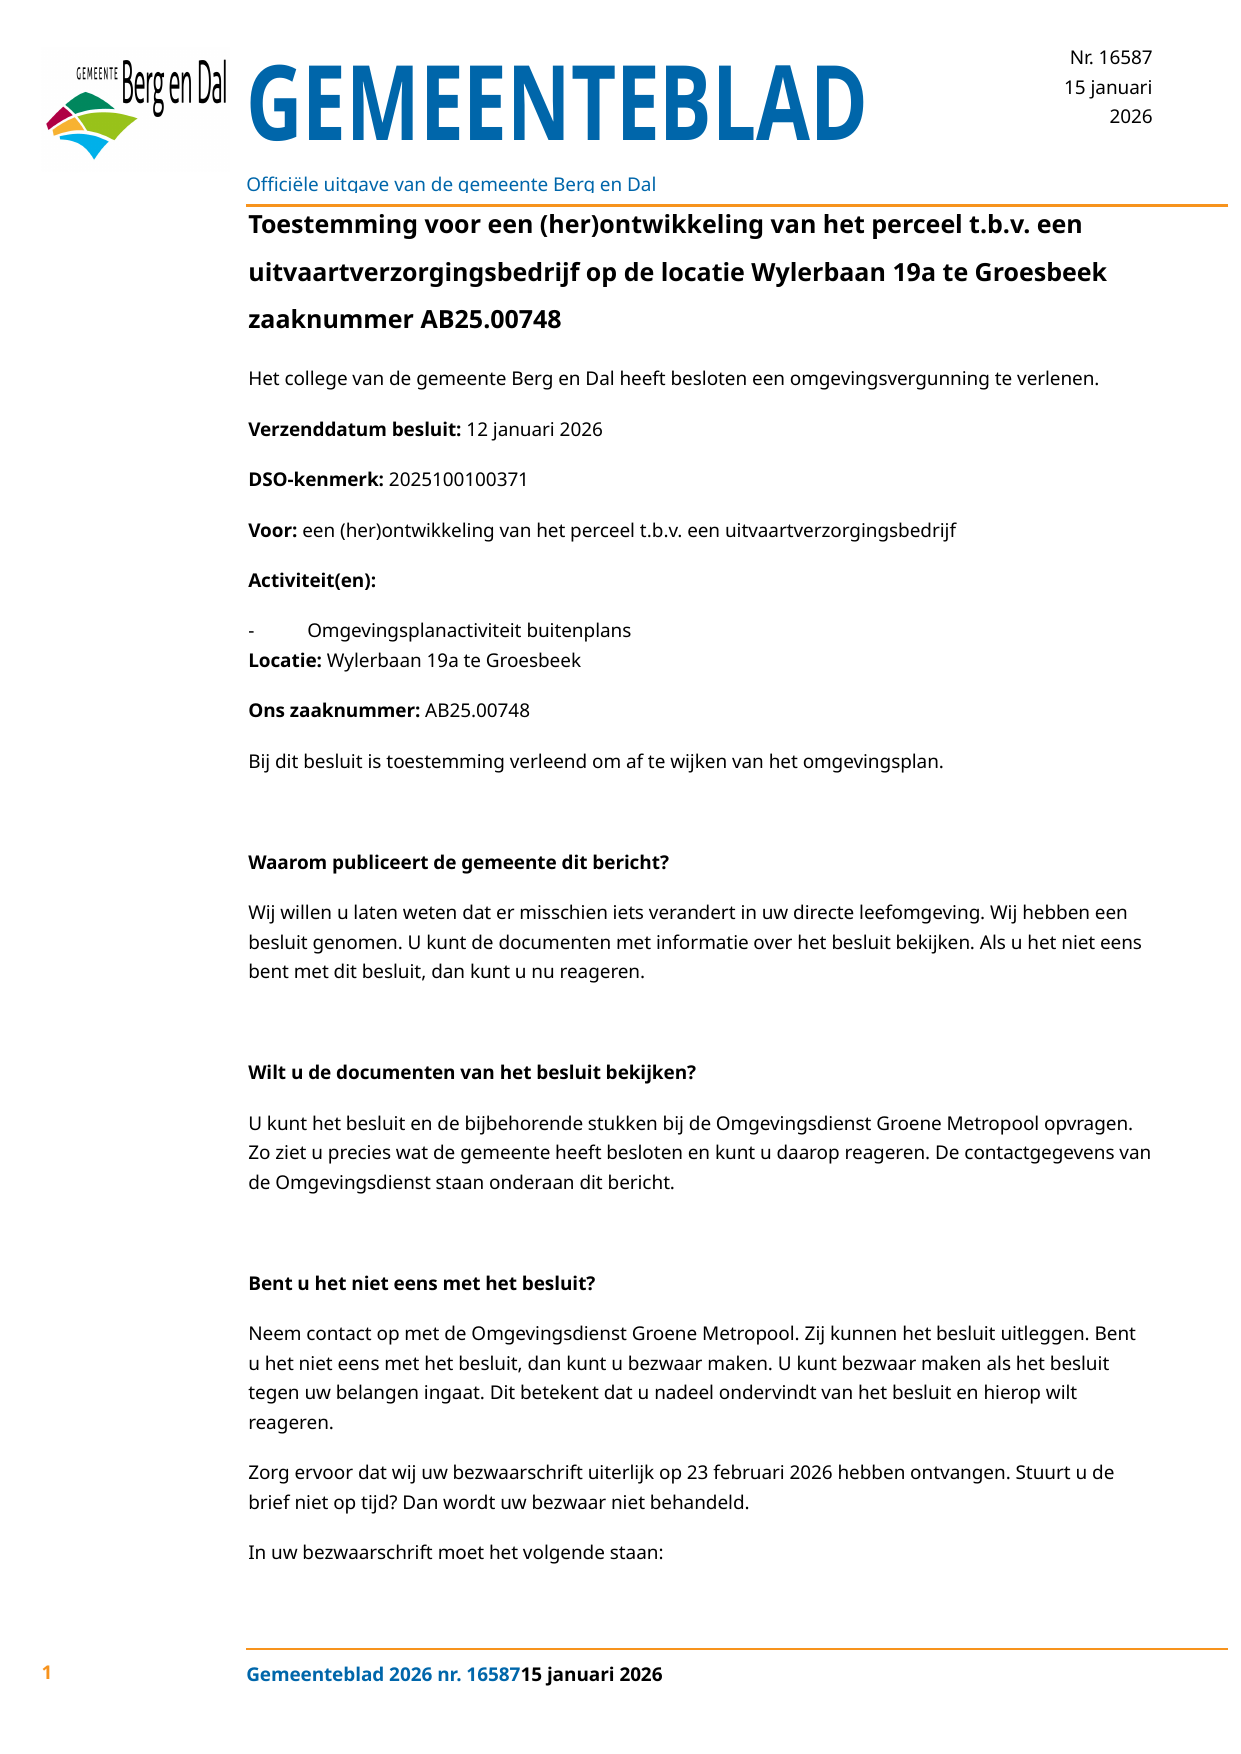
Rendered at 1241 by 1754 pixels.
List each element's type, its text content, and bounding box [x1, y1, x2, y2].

text Het college van de gemeente Berg en Dal heeft besloten een omgevingsvergunning te verlenen. [248, 366, 1152, 391]
text Toestemming voor een (her)ontwikkeling van het perceel t.b.v. een uitvaartverzorgingsbedrijf op de locatie Wylerbaan 19a te Groesbeek zaaknummer AB25.00748 [248, 207, 1152, 336]
text Zorg ervoor dat wij uw bezwaarschrift uiterlijk op 23 februari 2026 hebben ontvangen. Stuurt u de brief niet op tijd? Dan wordt uw bezwaar niet behandeld. [248, 1459, 1152, 1514]
list Omgevingsplanactiviteit buitenplans [248, 618, 1152, 643]
text In uw bezwaarschrift moet het volgende staan: [248, 1539, 1152, 1565]
text Waarom publiceert de gemeente dit bericht? [248, 849, 1152, 874]
text Wilt u de documenten van het besluit bekijken? [248, 1059, 1152, 1085]
text Bent u het niet eens met het besluit? [248, 1270, 1152, 1295]
text Locatie: Wylerbaan 19a te Groesbeek [248, 647, 1152, 673]
text U kunt het besluit en de bijbehorende stukken bij de Omgevingsdienst Groene Metropool opvragen. Zo ziet u precies wat de gemeente heeft besloten en kunt u daarop reageren. De contactgegevens van de Omgevingsdienst staan onderaan dit bericht. [248, 1110, 1152, 1194]
text Ons zaaknummer: AB25.00748 [248, 698, 1152, 723]
text Bij dit besluit is toestemming verleend om af te wijken van het omgevingsplan. [248, 748, 1152, 774]
text Verzenddatum besluit: 12 januari 2026 [248, 416, 1152, 442]
text DSO-kenmerk: 2025100100371 [248, 466, 1152, 492]
picture [41, 47, 231, 172]
text Wij willen u laten weten dat er misschien iets verandert in uw directe leefomgeving. Wij hebben een besluit genomen. U kunt de documenten met informatie over het besluit bekijken. Als u het niet eens bent met dit besluit, dan kunt u nu reageren. [248, 899, 1152, 984]
text Neem contact op met de Omgevingsdienst Groene Metropool. Zij kunnen het besluit uitleggen. Bent u het niet eens met het besluit, dan kunt u bezwaar maken. U kunt bezwaar maken als het besluit tegen uw belangen ingaat. Dit betekent dat u nadeel ondervindt van het besluit en hierop wilt reageren. [248, 1320, 1152, 1434]
text Activiteit(en): [248, 567, 1152, 593]
text Voor: een (her)ontwikkeling van het perceel t.b.v. een uitvaartverzorgingsbedrijf [248, 517, 1152, 542]
